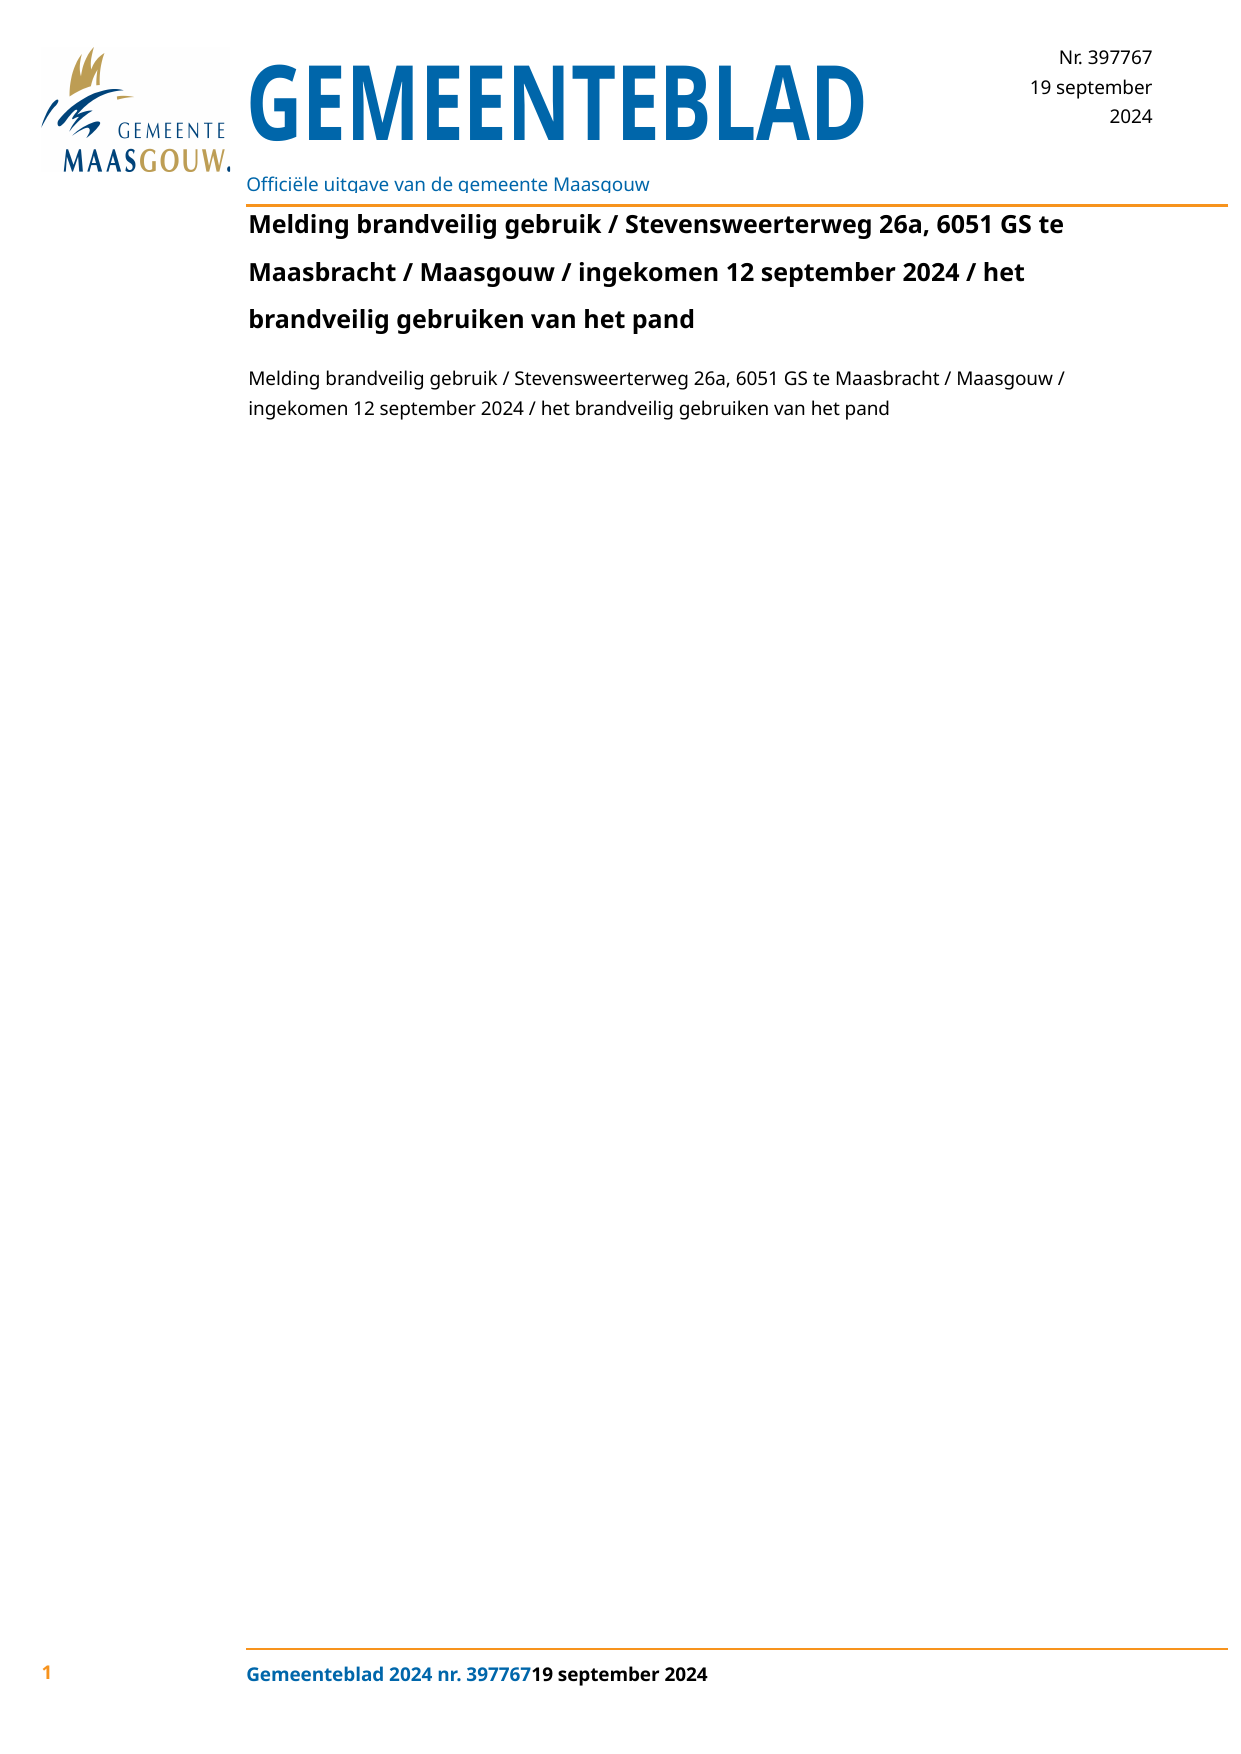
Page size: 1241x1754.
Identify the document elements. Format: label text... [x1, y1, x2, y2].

text Melding brandveilig gebruik / Stevensweerterweg 26a, 6051 GS te Maasbracht / Maasgouw / ingekomen 12 september 2024 / het brandveilig gebruiken van het pand [248, 207, 1152, 336]
text Melding brandveilig gebruik / Stevensweerterweg 26a, 6051 GS te Maasbracht / Maasgouw / ingekomen 12 september 2024 / het brandveilig gebruiken van het pand [248, 366, 1152, 421]
picture [41, 47, 231, 172]
